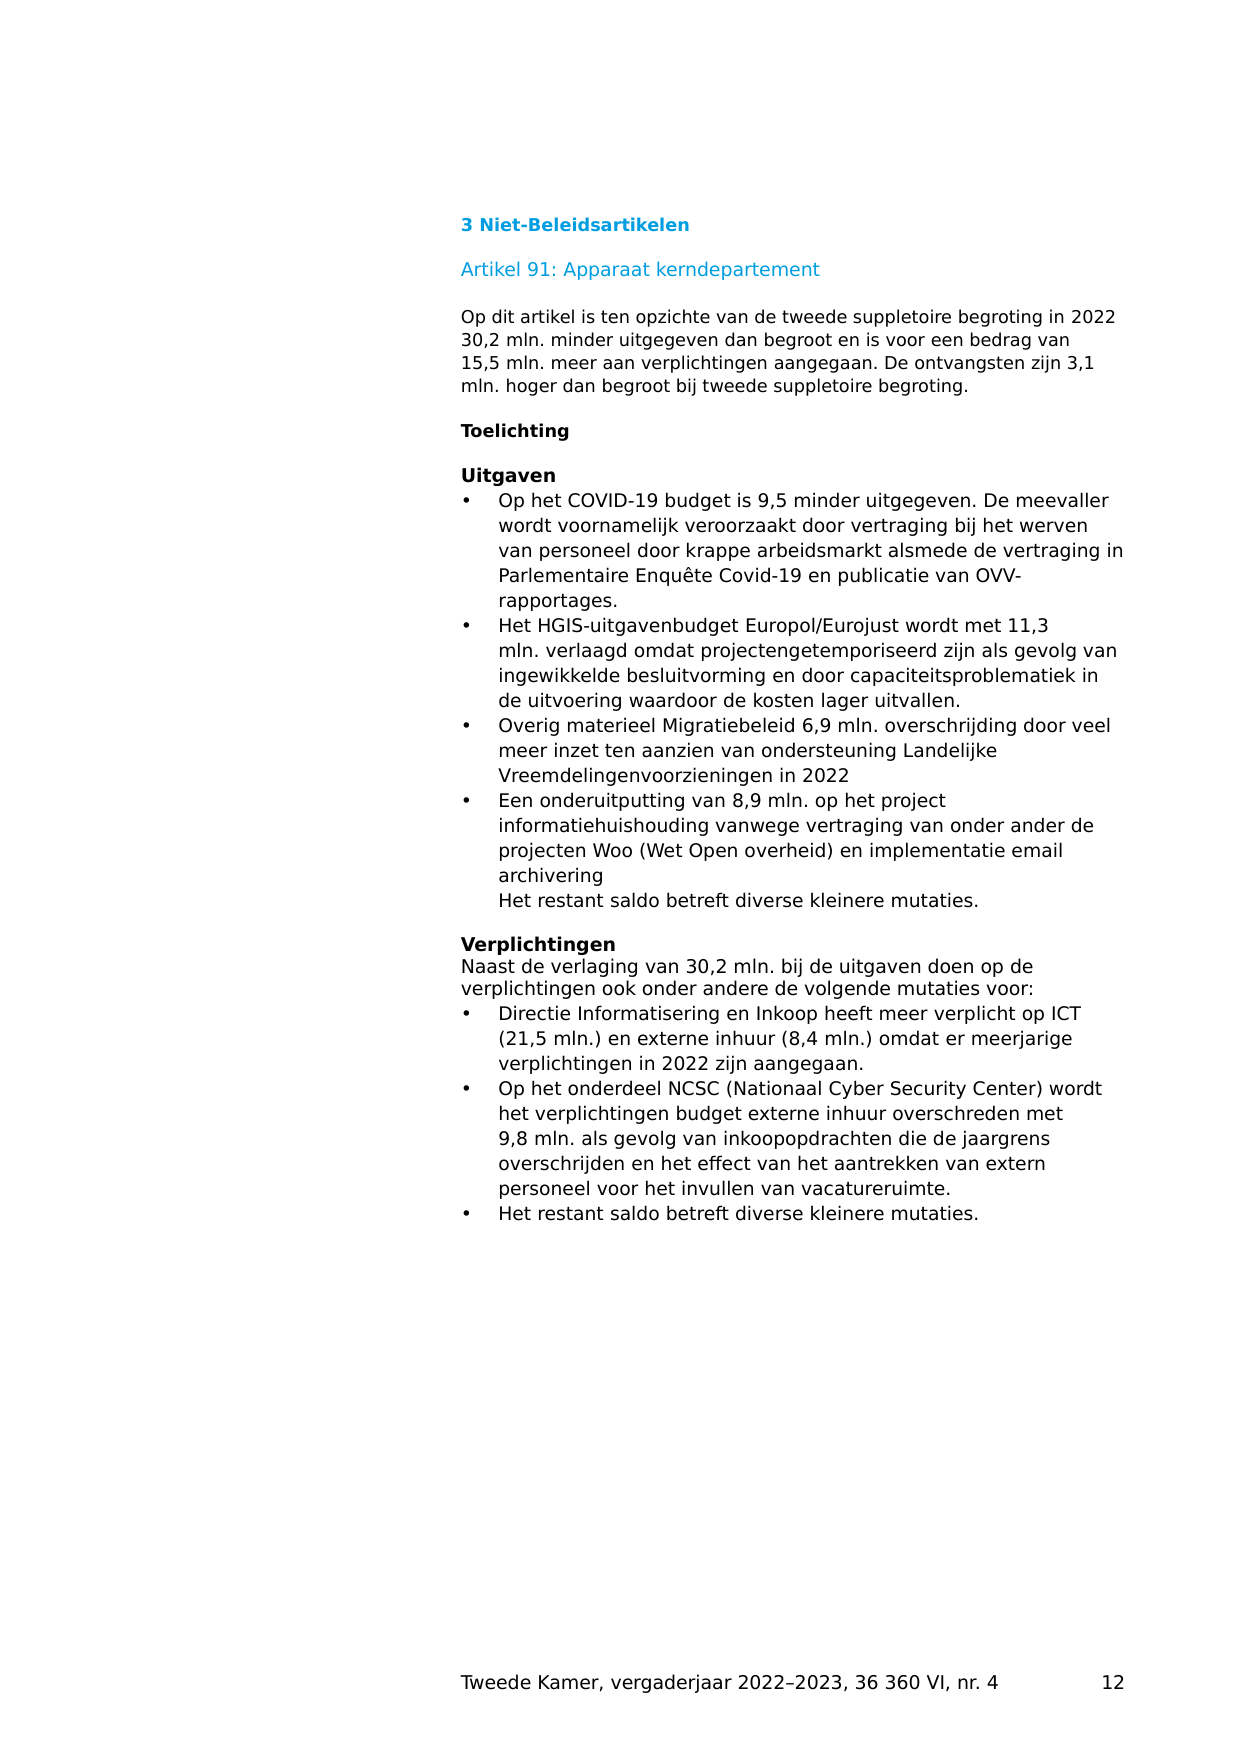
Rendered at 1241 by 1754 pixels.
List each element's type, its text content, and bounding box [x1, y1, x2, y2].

list Overig materieel Migratiebeleid 6,9 mln. overschrijding door veel meer inzet ten aanzien van ondersteuning Landelijke Vreemdelingenvoorzieningen in 2022 [461, 712, 1125, 787]
title 3 Niet-Beleidsartikelen [461, 213, 1125, 236]
text Op dit artikel is ten opzichte van de tweede suppletoire begroting in 2022 30,2 mln. minder uitgegeven dan begroot en is voor een bedrag van 15,5 mln. meer aan verplichtingen aangegaan. De ontvangsten zijn 3,1 mln. hoger dan begroot bij tweede suppletoire begroting. [461, 305, 1125, 397]
list Het HGIS-uitgavenbudget Europol/Eurojust wordt met 11,3 mln. verlaagd omdat projectengetemporiseerd zijn als gevolg van ingewikkelde besluitvorming en door capaciteitsproblematiek in de uitvoering waardoor de kosten lager uitvallen. [461, 612, 1125, 712]
list Op het COVID-19 budget is 9,5 minder uitgegeven. De meevaller wordt voornamelijk veroorzaakt door vertraging bij het werven van personeel door krappe arbeidsmarkt alsmede de vertraging in Parlementaire Enquête Covid-19 en publicatie van OVV-rapportages. [461, 487, 1125, 612]
list Een onderuitputting van 8,9 mln. op het project informatiehuishouding vanwege vertraging van onder ander de projecten Woo (Wet Open overheid) en implementatie email archivering [461, 787, 1125, 887]
text Verplichtingen Naast de verlaging van 30,2 mln. bij de uitgaven doen op de verplichtingen ook onder andere de volgende mutaties voor: [461, 934, 1125, 1000]
list Op het onderdeel NCSC (Nationaal Cyber Security Center) wordt het verplichtingen budget externe inhuur overschreden met 9,8 mln. als gevolg van inkoopopdrachten die de jaargrens overschrijden en het effect van het aantrekken van extern personeel voor het invullen van vacatureruimte. [461, 1075, 1125, 1200]
list Het restant saldo betreft diverse kleinere mutaties. [461, 887, 1125, 912]
list Het restant saldo betreft diverse kleinere mutaties. [461, 1200, 1125, 1225]
title Artikel 91: Apparaat kerndepartement [461, 259, 1125, 281]
text Uitgaven [461, 465, 1125, 487]
text Toelichting [461, 419, 1125, 442]
list Directie Informatisering en Inkoop heeft meer verplicht op ICT (21,5 mln.) en externe inhuur (8,4 mln.) omdat er meerjarige verplichtingen in 2022 zijn aangegaan. [461, 1000, 1125, 1075]
